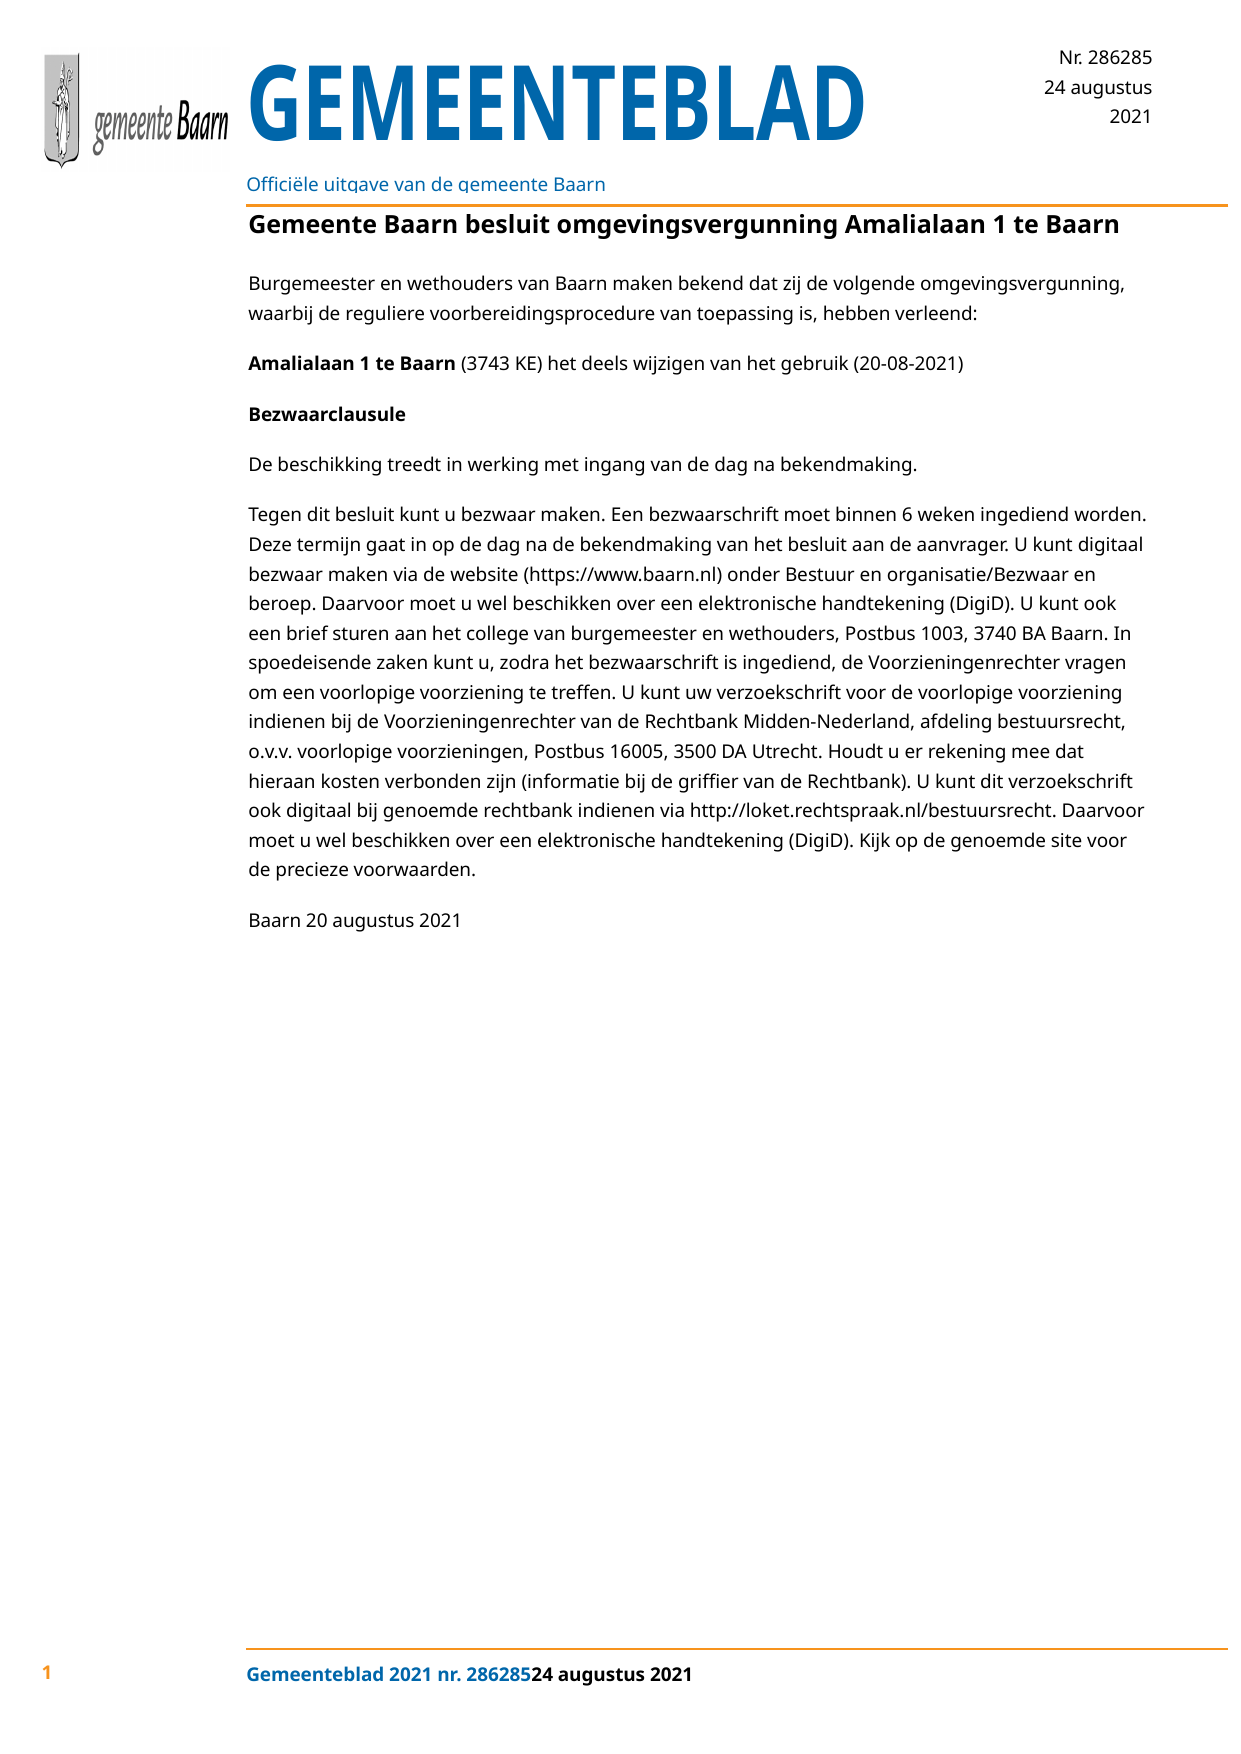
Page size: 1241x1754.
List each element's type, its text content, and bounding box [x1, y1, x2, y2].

text Burgemeester en wethouders van Baarn maken bekend dat zij de volgende omgevingsvergunning, waarbij de reguliere voorbereidingsprocedure van toepassing is, hebben verleend: [248, 270, 1152, 326]
picture [41, 47, 231, 172]
text Amalialaan 1 te Baarn (3743 KE) het deels wijzigen van het gebruik (20-08-2021) [248, 350, 1152, 376]
text Tegen dit besluit kunt u bezwaar maken. Een bezwaarschrift moet binnen 6 weken ingediend worden. Deze termijn gaat in op de dag na de bekendmaking van het besluit aan de aanvrager. U kunt digitaal bezwaar maken via de website (https://www.baarn.nl) onder Bestuur en organisatie/Bezwaar en beroep. Daarvoor moet u wel beschikken over een elektronische handtekening (DigiD). U kunt ook een brief sturen aan het college van burgemeester en wethouders, Postbus 1003, 3740 BA Baarn. In spoedeisende zaken kunt u, zodra het bezwaarschrift is ingediend, de Voorzieningenrechter vragen om een voorlopige voorziening te treffen. U kunt uw verzoekschrift voor de voorlopige voorziening indienen bij de Voorzieningenrechter van de Rechtbank Midden-Nederland, afdeling bestuursrecht, o.v.v. voorlopige voorzieningen, Postbus 16005, 3500 DA Utrecht. Houdt u er rekening mee dat hieraan kosten verbonden zijn (informatie bij de griffier van de Rechtbank). U kunt dit verzoekschrift ook digitaal bij genoemde rechtbank indienen via http://loket.rechtspraak.nl/bestuursrecht. Daarvoor moet u wel beschikken over een elektronische handtekening (DigiD). Kijk op de genoemde site voor de precieze voorwaarden. [248, 502, 1152, 882]
text Gemeente Baarn besluit omgevingsvergunning Amalialaan 1 te Baarn [248, 207, 1152, 241]
text Bezwaarclausule [248, 401, 1152, 426]
text Baarn 20 augustus 2021 [248, 907, 1152, 933]
text De beschikking treedt in werking met ingang van de dag na bekendmaking. [248, 451, 1152, 477]
